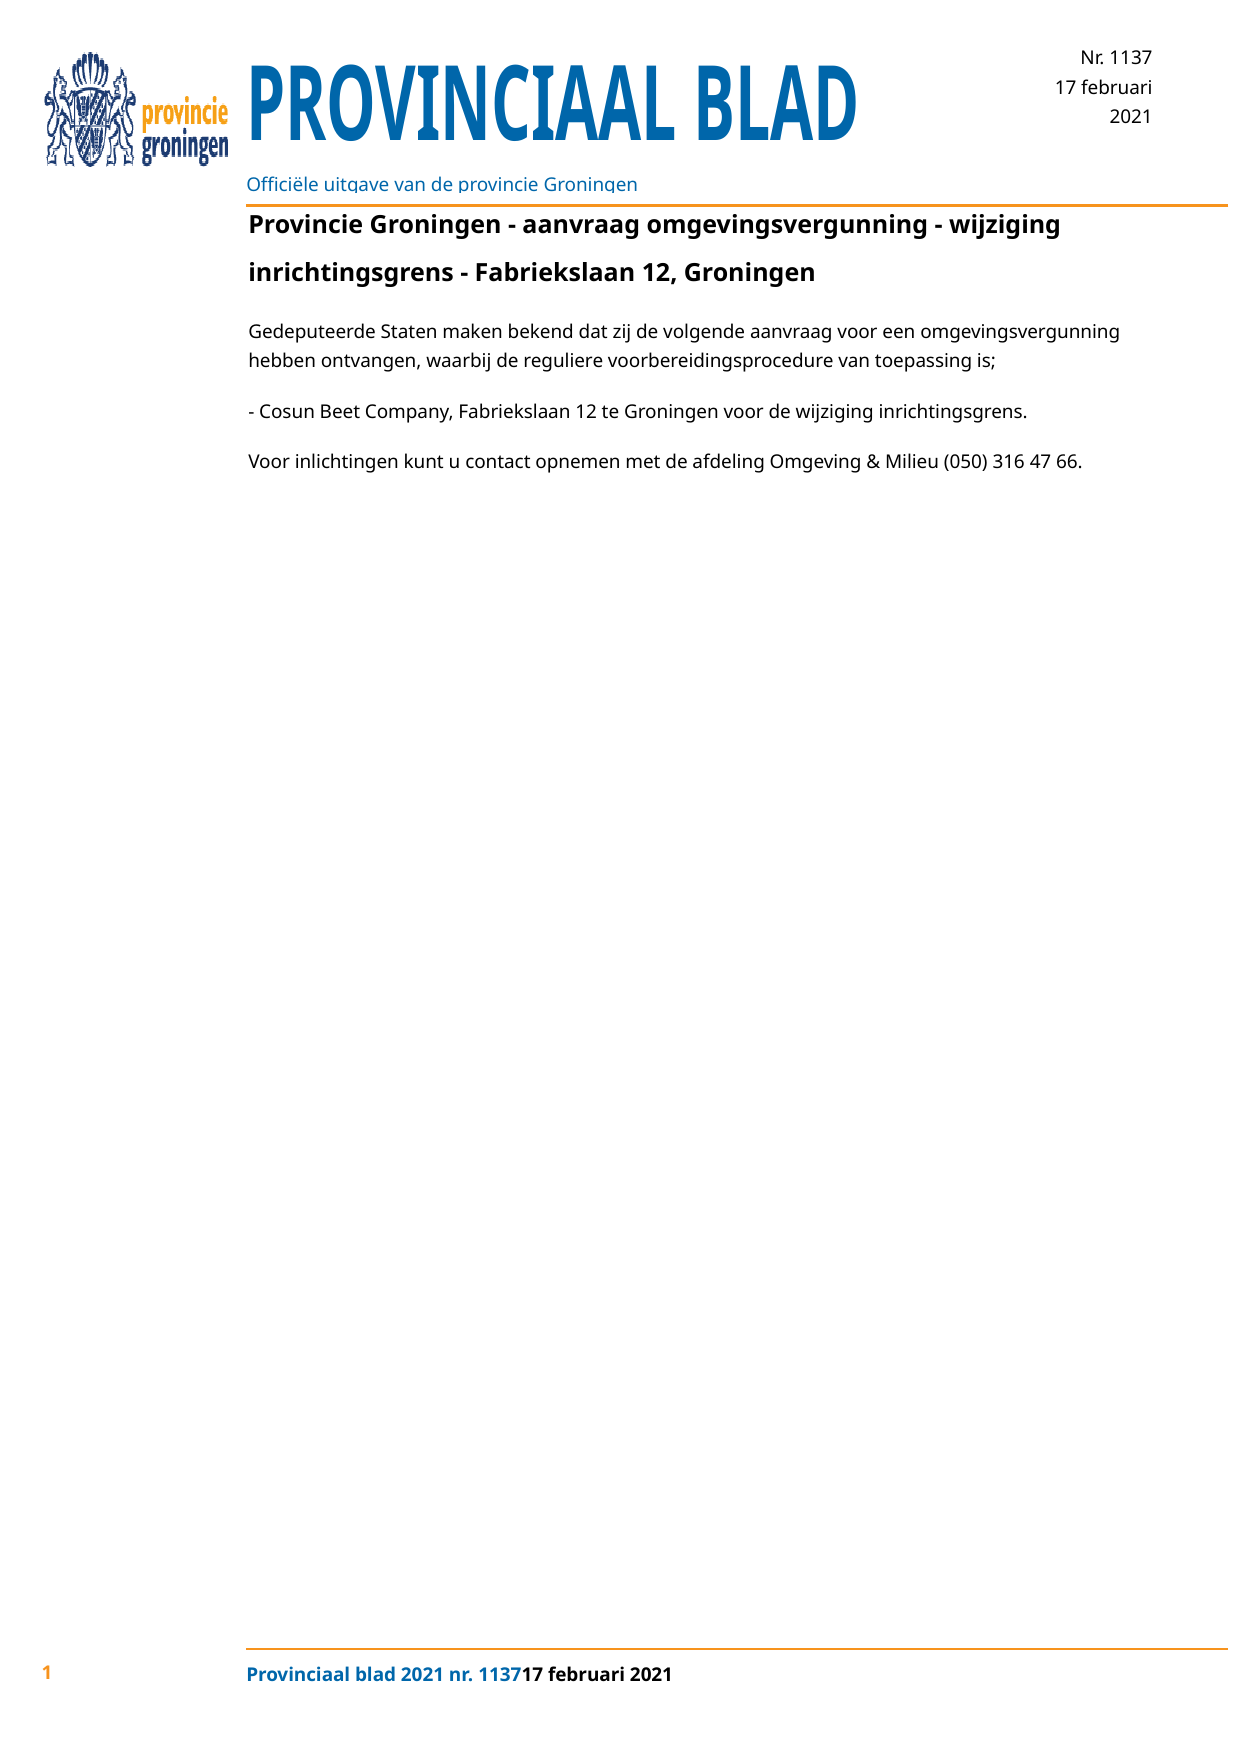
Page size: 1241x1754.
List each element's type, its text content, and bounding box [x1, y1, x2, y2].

picture [41, 47, 231, 172]
text - Cosun Beet Company, Fabriekslaan 12 te Groningen voor de wijziging inrichtingsgrens. [248, 398, 1152, 424]
text Gedeputeerde Staten maken bekend dat zij de volgende aanvraag voor een omgevingsvergunning hebben ontvangen, waarbij de reguliere voorbereidingsprocedure van toepassing is; [248, 318, 1152, 373]
text Provincie Groningen - aanvraag omgevingsvergunning - wijziging inrichtingsgrens - Fabriekslaan 12, Groningen [248, 207, 1152, 288]
text Voor inlichtingen kunt u contact opnemen met de afdeling Omgeving & Milieu (050) 316 47 66. [248, 448, 1152, 474]
